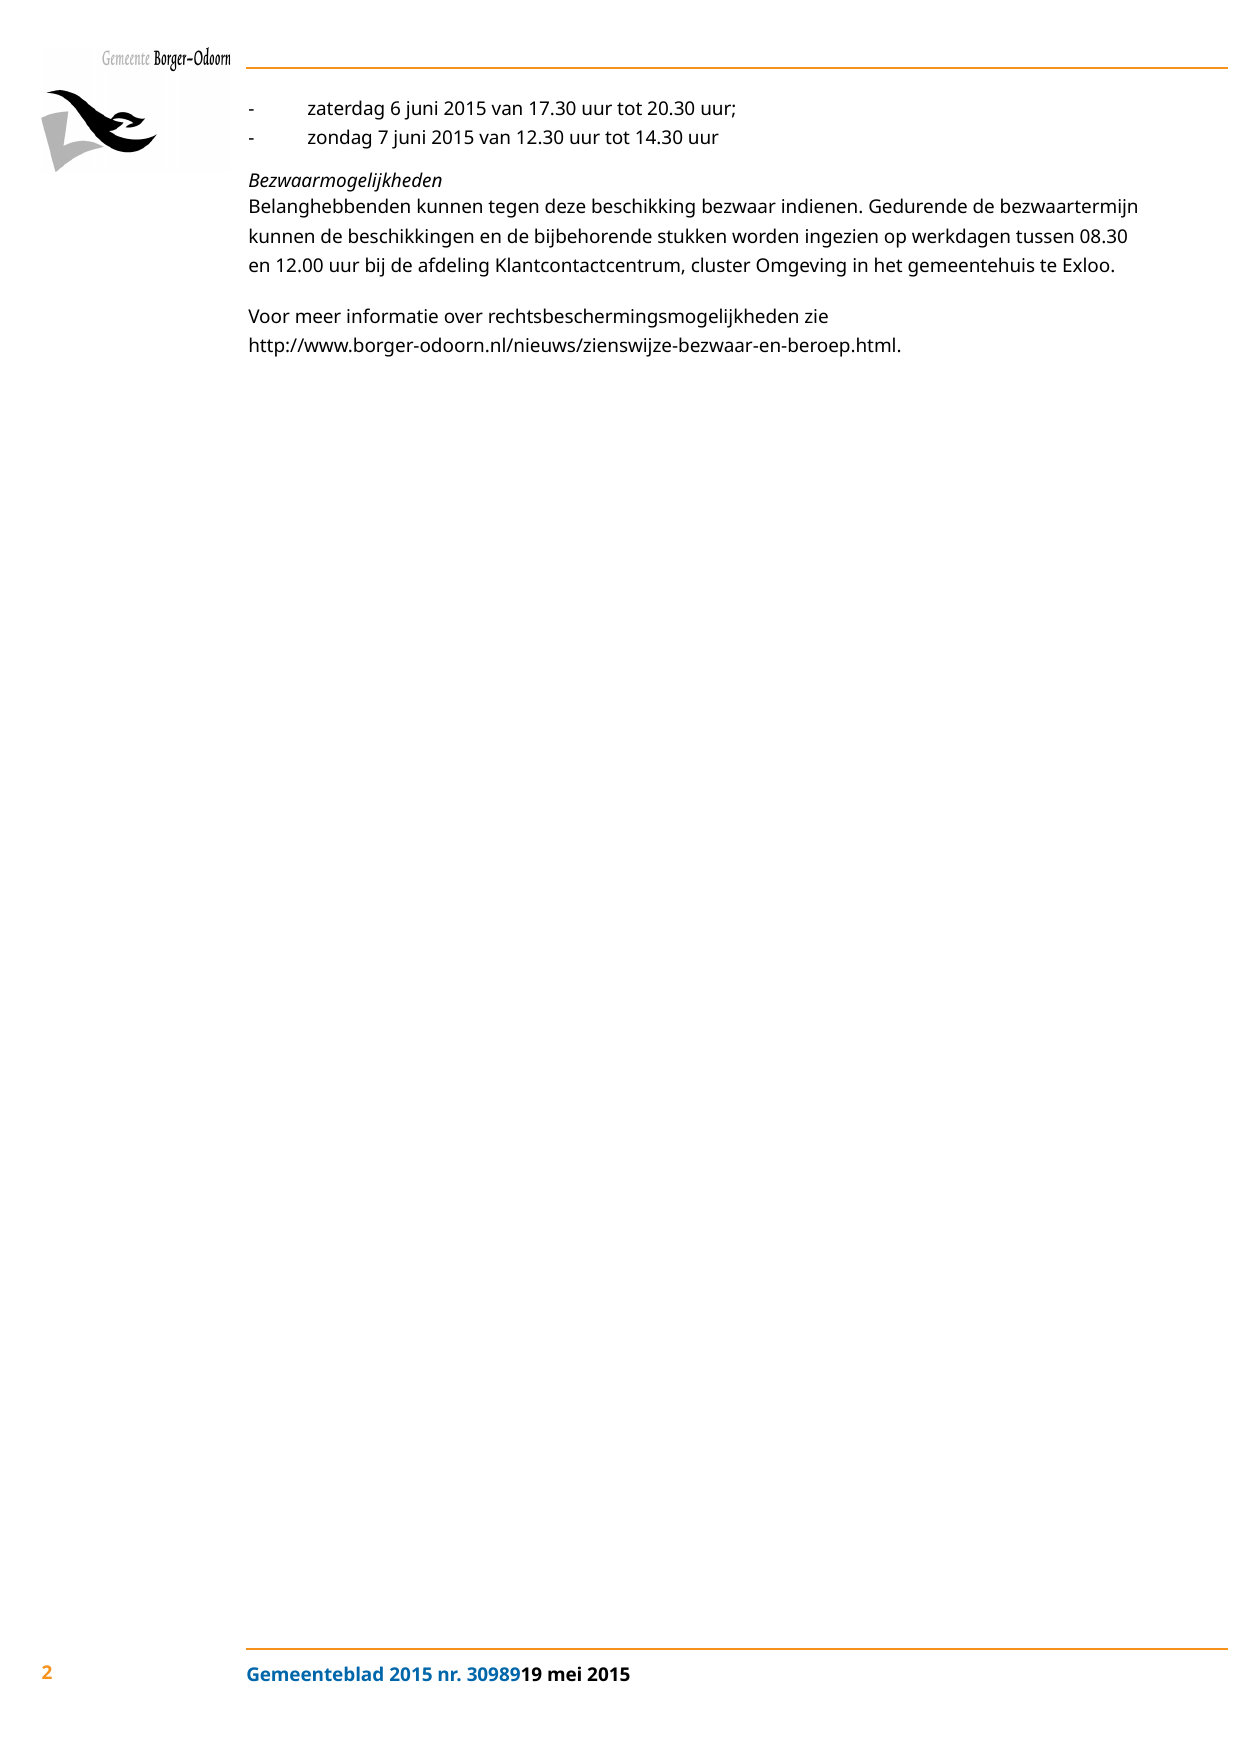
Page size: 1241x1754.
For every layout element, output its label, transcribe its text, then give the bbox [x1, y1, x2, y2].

picture [41, 47, 231, 172]
text Voor meer informatie over rechtsbeschermingsmogelijkheden zie http://www.borger-odoorn.nl/nieuws/zienswijze-bezwaar-en-beroep.html. [248, 303, 1152, 358]
list zondag 7 juni 2015 van 12.30 uur tot 14.30 uur [248, 124, 1152, 150]
list zaterdag 6 juni 2015 van 17.30 uur tot 20.30 uur; [248, 95, 1152, 121]
text Belanghebbenden kunnen tegen deze beschikking bezwaar indienen. Gedurende de bezwaartermijn kunnen de beschikkingen en de bijbehorende stukken worden ingezien op werkdagen tussen 08.30 en 12.00 uur bij de afdeling Klantcontactcentrum, cluster Omgeving in het gemeentehuis te Exloo. [248, 193, 1152, 278]
text Bezwaarmogelijkheden [248, 167, 1152, 193]
